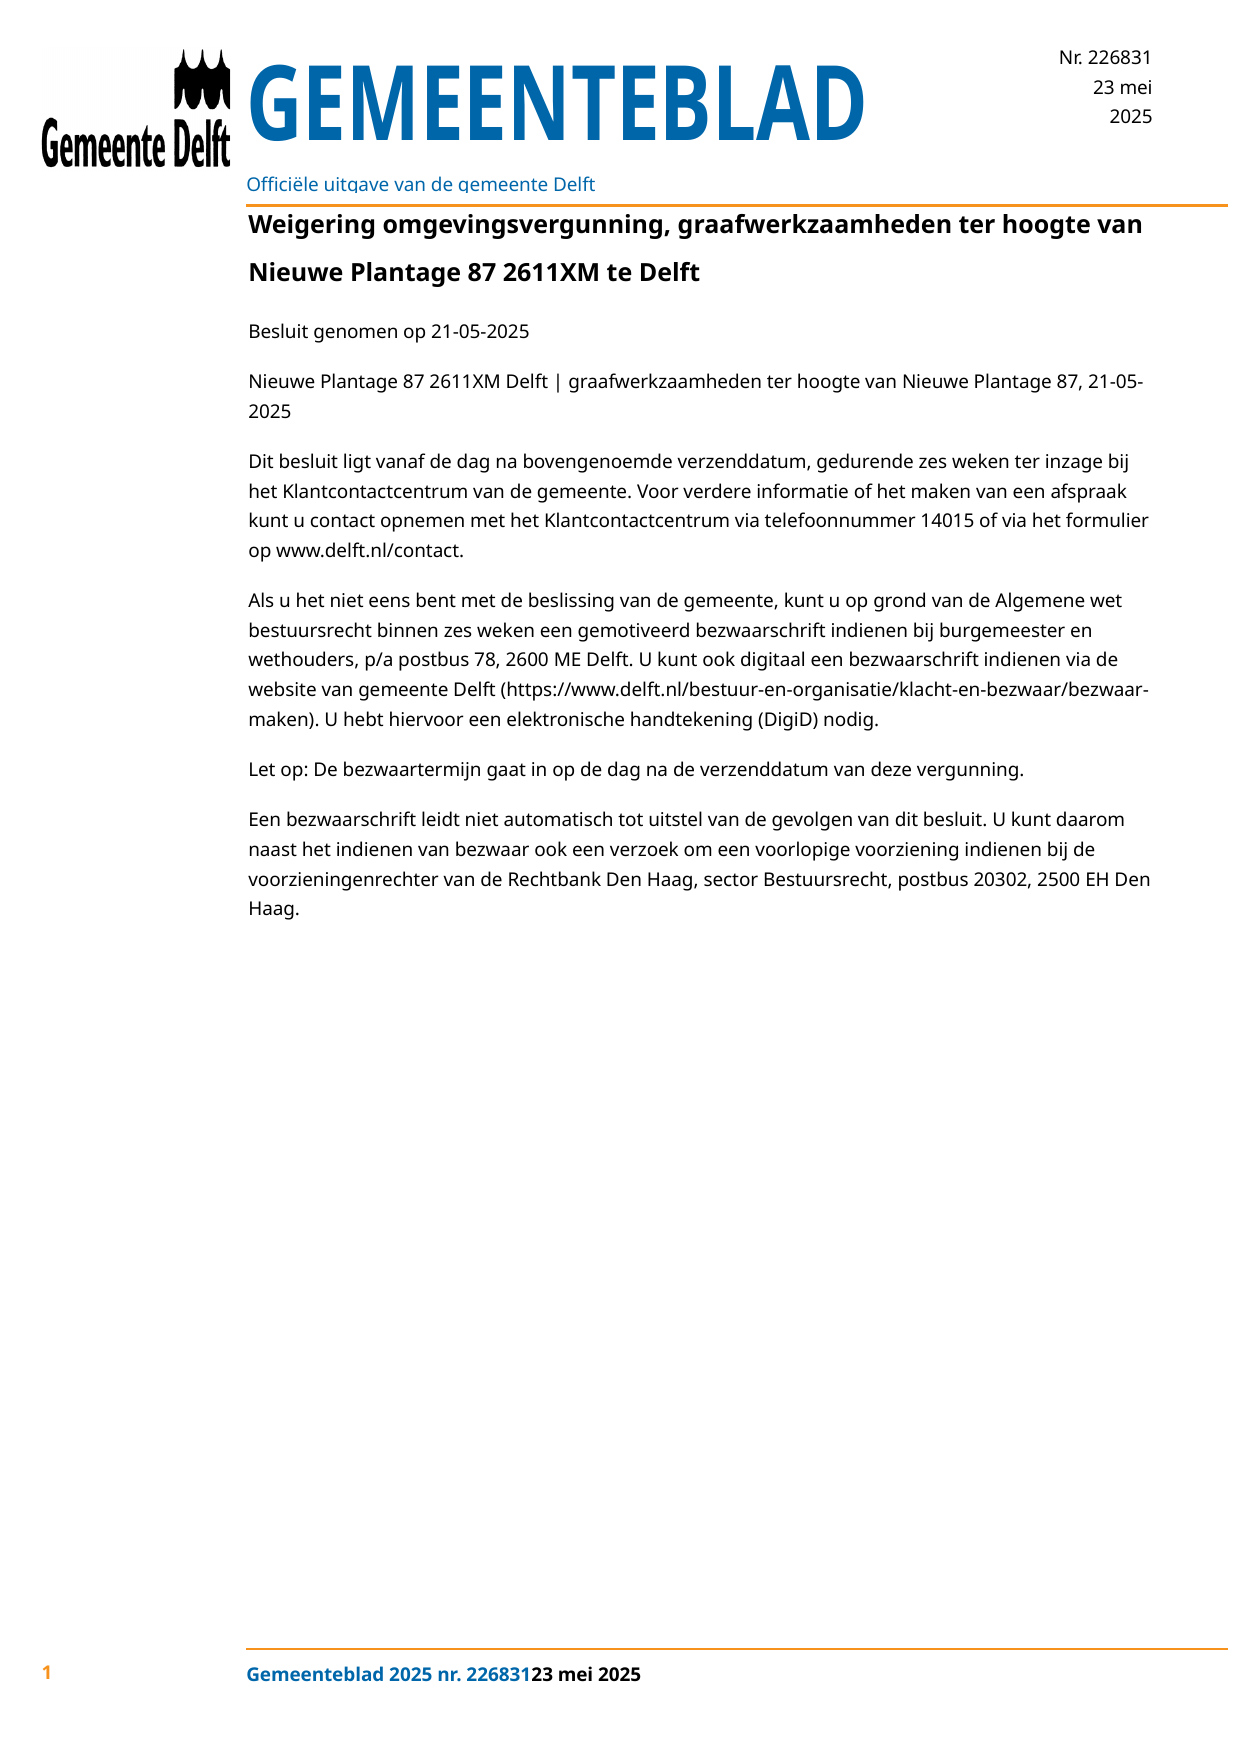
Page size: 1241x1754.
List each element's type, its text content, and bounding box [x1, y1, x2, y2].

text Als u het niet eens bent met de beslissing van de gemeente, kunt u op grond van de Algemene wet bestuursrecht binnen zes weken een gemotiveerd bezwaarschrift indienen bij burgemeester en wethouders, p/a postbus 78, 2600 ME Delft. U kunt ook digitaal een bezwaarschrift indienen via de website van gemeente Delft (https://www.delft.nl/bestuur-en-organisatie/klacht-en-bezwaar/bezwaar-maken). U hebt hiervoor een elektronische handtekening (DigiD) nodig. [248, 587, 1152, 732]
text Let op: De bezwaartermijn gaat in op de dag na de verzenddatum van deze vergunning. [248, 756, 1152, 782]
text Weigering omgevingsvergunning, graafwerkzaamheden ter hoogte van Nieuwe Plantage 87 2611XM te Delft [248, 207, 1152, 288]
text Besluit genomen op 21-05-2025 [248, 318, 1152, 344]
text Een bezwaarschrift leidt niet automatisch tot uitstel van de gevolgen van dit besluit. U kunt daarom naast het indienen van bezwaar ook een verzoek om een voorlopige voorziening indienen bij de voorzieningenrechter van de Rechtbank Den Haag, sector Bestuursrecht, postbus 20302, 2500 EH Den Haag. [248, 807, 1152, 921]
text Dit besluit ligt vanaf de dag na bovengenoemde verzenddatum, gedurende zes weken ter inzage bij het Klantcontactcentrum van de gemeente. Voor verdere informatie of het maken van een afspraak kunt u contact opnemen met het Klantcontactcentrum via telefoonnummer 14015 of via het formulier op www.delft.nl/contact. [248, 448, 1152, 563]
text Nieuwe Plantage 87 2611XM Delft | graafwerkzaamheden ter hoogte van Nieuwe Plantage 87, 21-05-2025 [248, 368, 1152, 424]
picture [41, 47, 231, 172]
